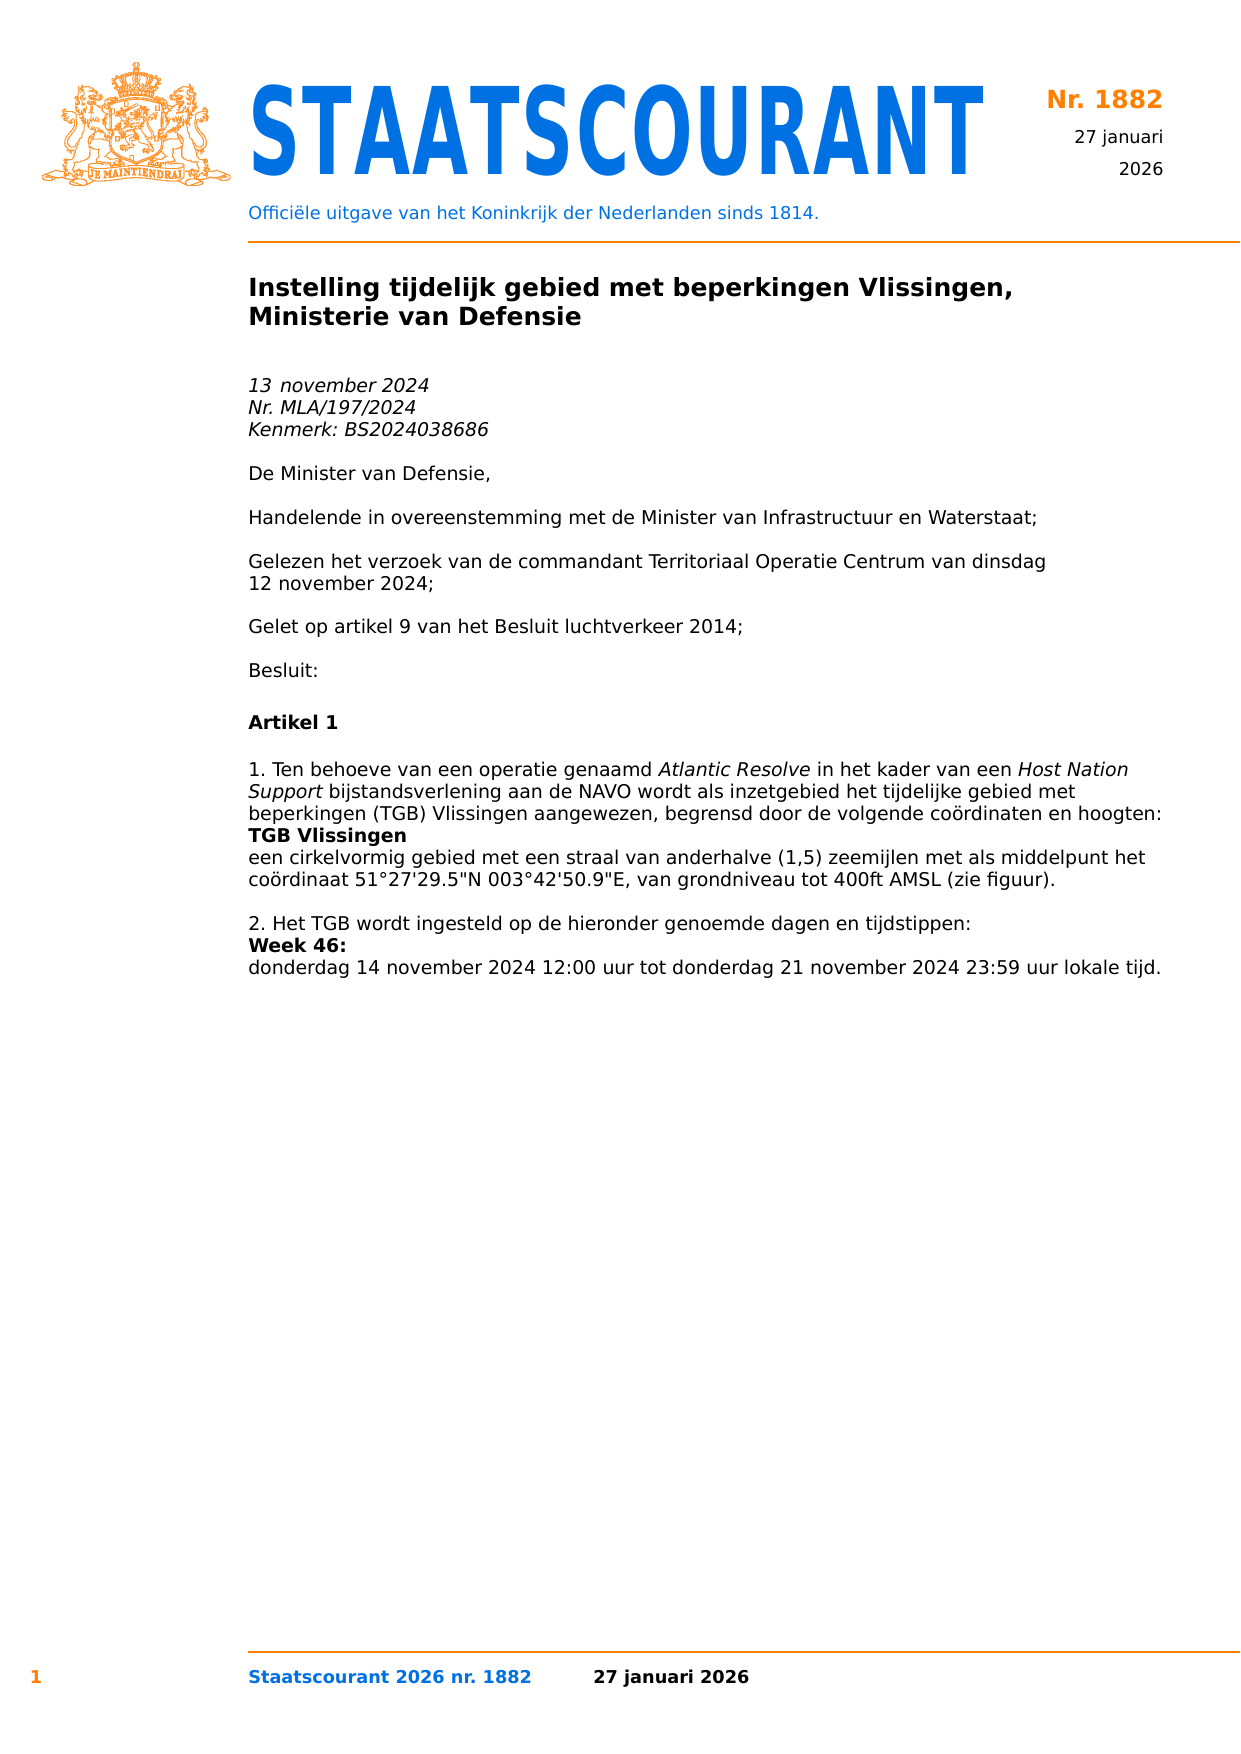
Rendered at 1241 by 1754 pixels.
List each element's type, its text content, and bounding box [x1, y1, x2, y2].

text 13 november 2024 [248, 375, 1163, 397]
text TGB Vlissingen [248, 825, 1163, 847]
text De Minister van Defensie, [248, 463, 1163, 485]
text 1. Ten behoeve van een operatie genaamd Atlantic Resolve in het kader van een Host Nation Support bijstandsverlening aan de NAVO wordt als inzetgebied het tijdelijke gebied met beperkingen (TGB) Vlissingen aangewezen, begrensd door de volgende coördinaten en hoogten: [248, 759, 1163, 825]
text Nr. MLA/197/2024 [248, 397, 1163, 419]
table_cell Officiële uitgave van het Koninkrijk der Nederlanden sinds 1814. [248, 203, 1240, 241]
table_header [25, 62, 248, 241]
text Gelet op artikel 9 van het Besluit luchtverkeer 2014; [248, 616, 1163, 638]
picture [41, 62, 231, 186]
text 2. Het TGB wordt ingesteld op de hieronder genoemde dagen en tijdstippen: [248, 913, 1163, 935]
text Handelende in overeenstemming met de Minister van Infrastructuur en Waterstaat; [248, 507, 1163, 529]
subtitle Instelling tijdelijk gebied met beperkingen Vlissingen, Ministerie van Defensie [248, 273, 1163, 331]
table_header Nr. 1882 [998, 62, 1240, 121]
text Kenmerk: BS2024038686 [248, 419, 1163, 441]
subtitle Artikel 1 [248, 712, 1163, 734]
text Gelezen het verzoek van de commandant Territoriaal Operatie Centrum van dinsdag 12 november 2024; [248, 551, 1163, 594]
table_cell 27 januari [998, 121, 1240, 153]
text donderdag 14 november 2024 12:00 uur tot donderdag 21 november 2024 23:59 uur lokale tijd. [248, 957, 1163, 979]
text een cirkelvormig gebied met een straal van anderhalve (1,5) zeemijlen met als middelpunt het coördinaat 51°27'29.5"N 003°42'50.9"E, van grondniveau tot 400ft AMSL (zie figuur). [248, 847, 1163, 891]
text Besluit: [248, 660, 1163, 682]
table_header STAATSCOURANT [248, 62, 998, 203]
text Week 46: [248, 935, 1163, 957]
table_cell 2026 [998, 153, 1240, 203]
